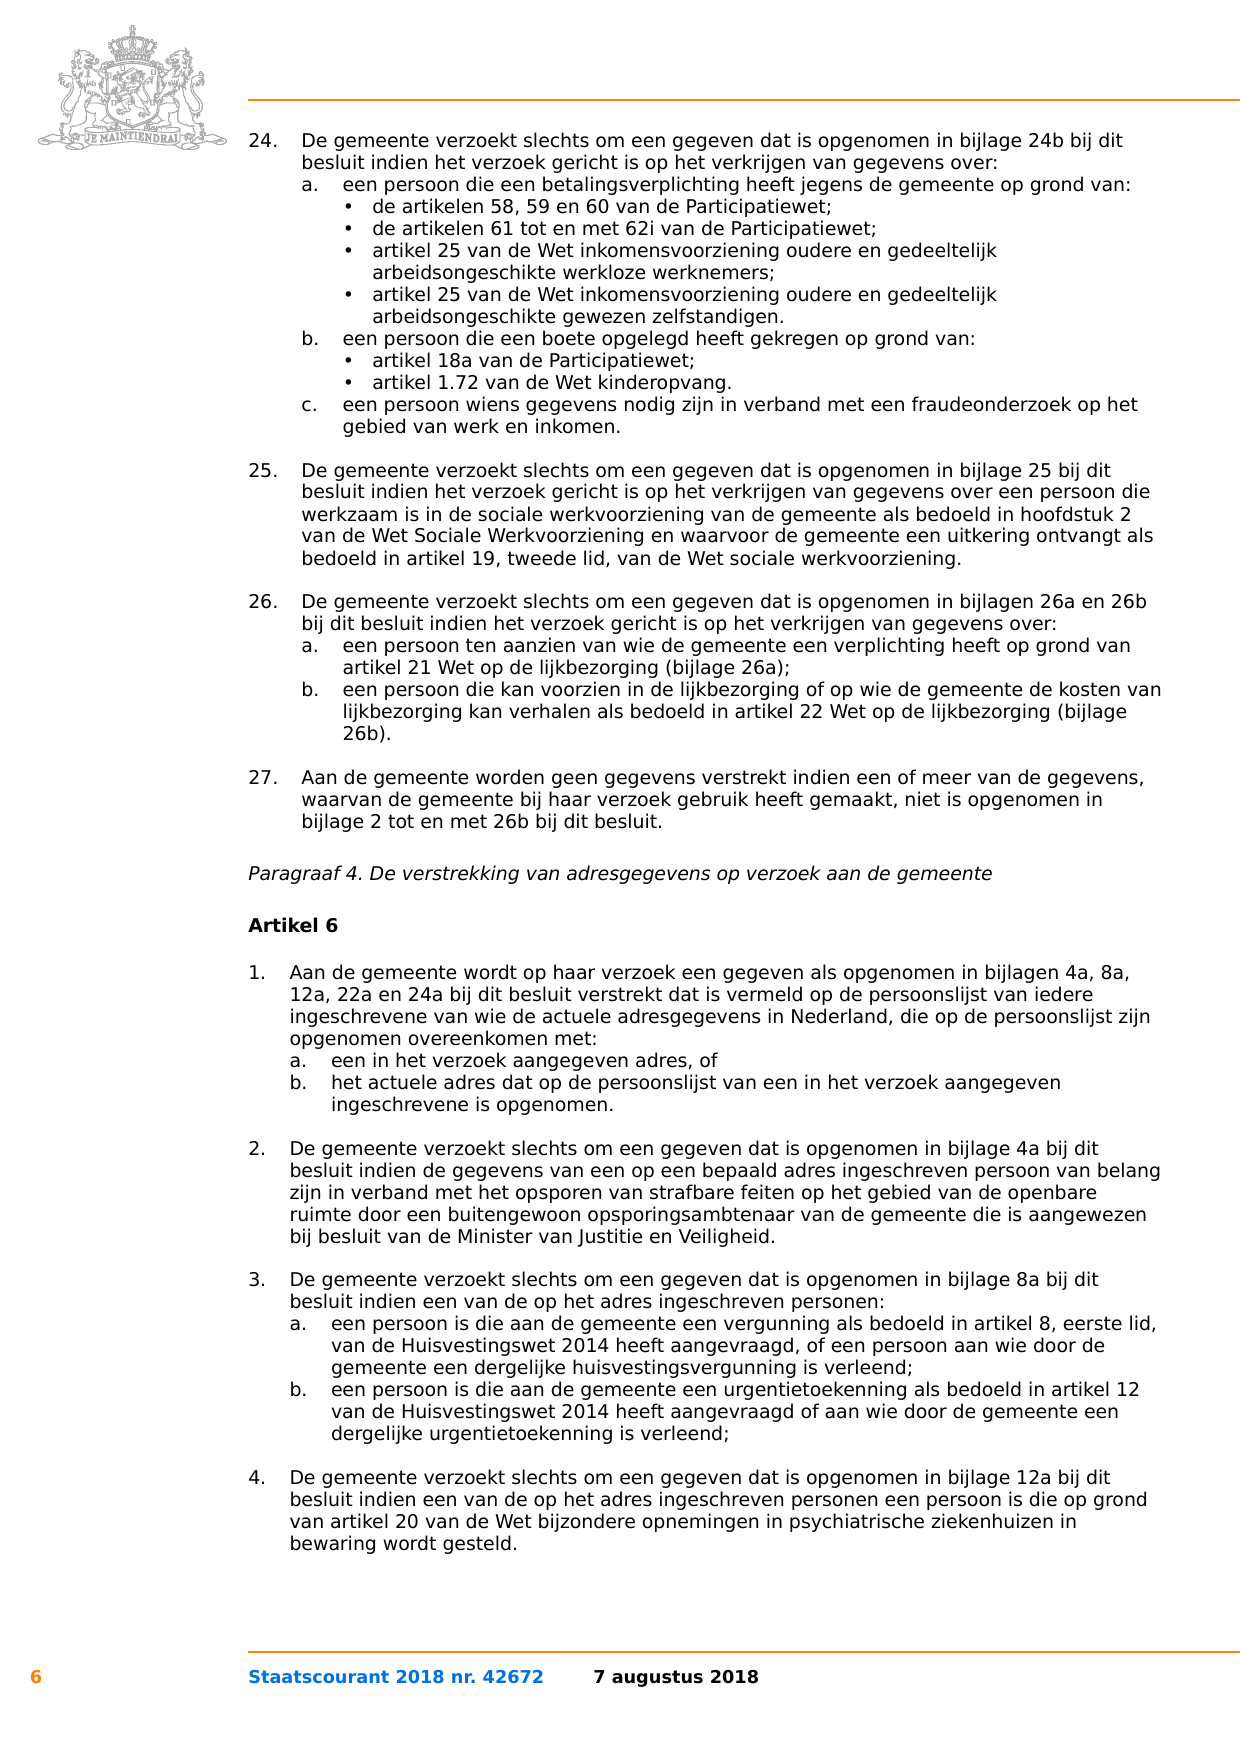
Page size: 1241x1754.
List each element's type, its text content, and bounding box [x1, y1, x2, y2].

text 2. De gemeente verzoekt slechts om een gegeven dat is opgenomen in bijlage 4a bij dit besluit indien de gegevens van een op een bepaald adres ingeschreven persoon van belang zijn in verband met het opsporen van strafbare feiten op het gebied van de openbare ruimte door een buitengewoon opsporingsambtenaar van de gemeente die is aangewezen bij besluit van de Minister van Justitie en Veiligheid. [248, 1138, 1163, 1247]
text 1. Aan de gemeente wordt op haar verzoek een gegeven als opgenomen in bijlagen 4a, 8a, 12a, 22a en 24a bij dit besluit verstrekt dat is vermeld op de persoonslijst van iedere ingeschrevene van wie de actuele adresgegevens in Nederland, die op de persoonslijst zijn opgenomen overeenkomen met: [248, 962, 1163, 1050]
text 26. De gemeente verzoekt slechts om een gegeven dat is opgenomen in bijlagen 26a en 26b bij dit besluit indien het verzoek gericht is op het verkrijgen van gegevens over: [248, 591, 1163, 635]
text b. een persoon is die aan de gemeente een urgentietoekenning als bedoeld in artikel 12 van de Huisvestingswet 2014 heeft aangevraagd of aan wie door de gemeente een dergelijke urgentietoekenning is verleend; [289, 1379, 1163, 1445]
text • artikel 25 van de Wet inkomensvoorziening oudere en gedeeltelijk arbeidsongeschikte werkloze werknemers; [343, 240, 1163, 284]
subtitle Paragraaf 4. De verstrekking van adresgegevens op verzoek aan de gemeente [248, 863, 1163, 885]
text a. een persoon die een betalingsverplichting heeft jegens de gemeente op grond van: [301, 174, 1163, 196]
text 27. Aan de gemeente worden geen gegevens verstrekt indien een of meer van de gegevens, waarvan de gemeente bij haar verzoek gebruik heeft gemaakt, niet is opgenomen in bijlage 2 tot en met 26b bij dit besluit. [248, 767, 1163, 833]
text a. een in het verzoek aangegeven adres, of [289, 1050, 1163, 1072]
text • artikel 1.72 van de Wet kinderopvang. [343, 372, 1163, 394]
text b. een persoon die kan voorzien in de lijkbezorging of op wie de gemeente de kosten van lijkbezorging kan verhalen als bedoeld in artikel 22 Wet op de lijkbezorging (bijlage 26b). [301, 679, 1163, 745]
text • de artikelen 61 tot en met 62i van de Participatiewet; [343, 218, 1163, 240]
text 3. De gemeente verzoekt slechts om een gegeven dat is opgenomen in bijlage 8a bij dit besluit indien een van de op het adres ingeschreven personen: [248, 1269, 1163, 1313]
text a. een persoon ten aanzien van wie de gemeente een verplichting heeft op grond van artikel 21 Wet op de lijkbezorging (bijlage 26a); [301, 635, 1163, 679]
text • artikel 25 van de Wet inkomensvoorziening oudere en gedeeltelijk arbeidsongeschikte gewezen zelfstandigen. [343, 284, 1163, 328]
text b. het actuele adres dat op de persoonslijst van een in het verzoek aangegeven ingeschrevene is opgenomen. [289, 1072, 1163, 1116]
text 24. De gemeente verzoekt slechts om een gegeven dat is opgenomen in bijlage 24b bij dit besluit indien het verzoek gericht is op het verkrijgen van gegevens over: [248, 130, 1163, 174]
text c. een persoon wiens gegevens nodig zijn in verband met een fraudeonderzoek op het gebied van werk en inkomen. [301, 394, 1163, 438]
text 25. De gemeente verzoekt slechts om een gegeven dat is opgenomen in bijlage 25 bij dit besluit indien het verzoek gericht is op het verkrijgen van gegevens over een persoon die werkzaam is in de sociale werkvoorziening van de gemeente als bedoeld in hoofdstuk 2 van de Wet Sociale Werkvoorziening en waarvoor de gemeente een uitkering ontvangt als bedoeld in artikel 19, tweede lid, van de Wet sociale werkvoorziening. [248, 459, 1163, 569]
text b. een persoon die een boete opgelegd heeft gekregen op grond van: [301, 328, 1163, 350]
subtitle Artikel 6 [248, 915, 1163, 937]
text a. een persoon is die aan de gemeente een vergunning als bedoeld in artikel 8, eerste lid, van de Huisvestingswet 2014 heeft aangevraagd, of een persoon aan wie door de gemeente een dergelijke huisvestingsvergunning is verleend; [289, 1313, 1163, 1379]
picture [38, 25, 227, 150]
text • de artikelen 58, 59 en 60 van de Participatiewet; [343, 196, 1163, 218]
text • artikel 18a van de Participatiewet; [343, 350, 1163, 372]
text 4. De gemeente verzoekt slechts om een gegeven dat is opgenomen in bijlage 12a bij dit besluit indien een van de op het adres ingeschreven personen een persoon is die op grond van artikel 20 van de Wet bijzondere opnemingen in psychiatrische ziekenhuizen in bewaring wordt gesteld. [248, 1467, 1163, 1555]
